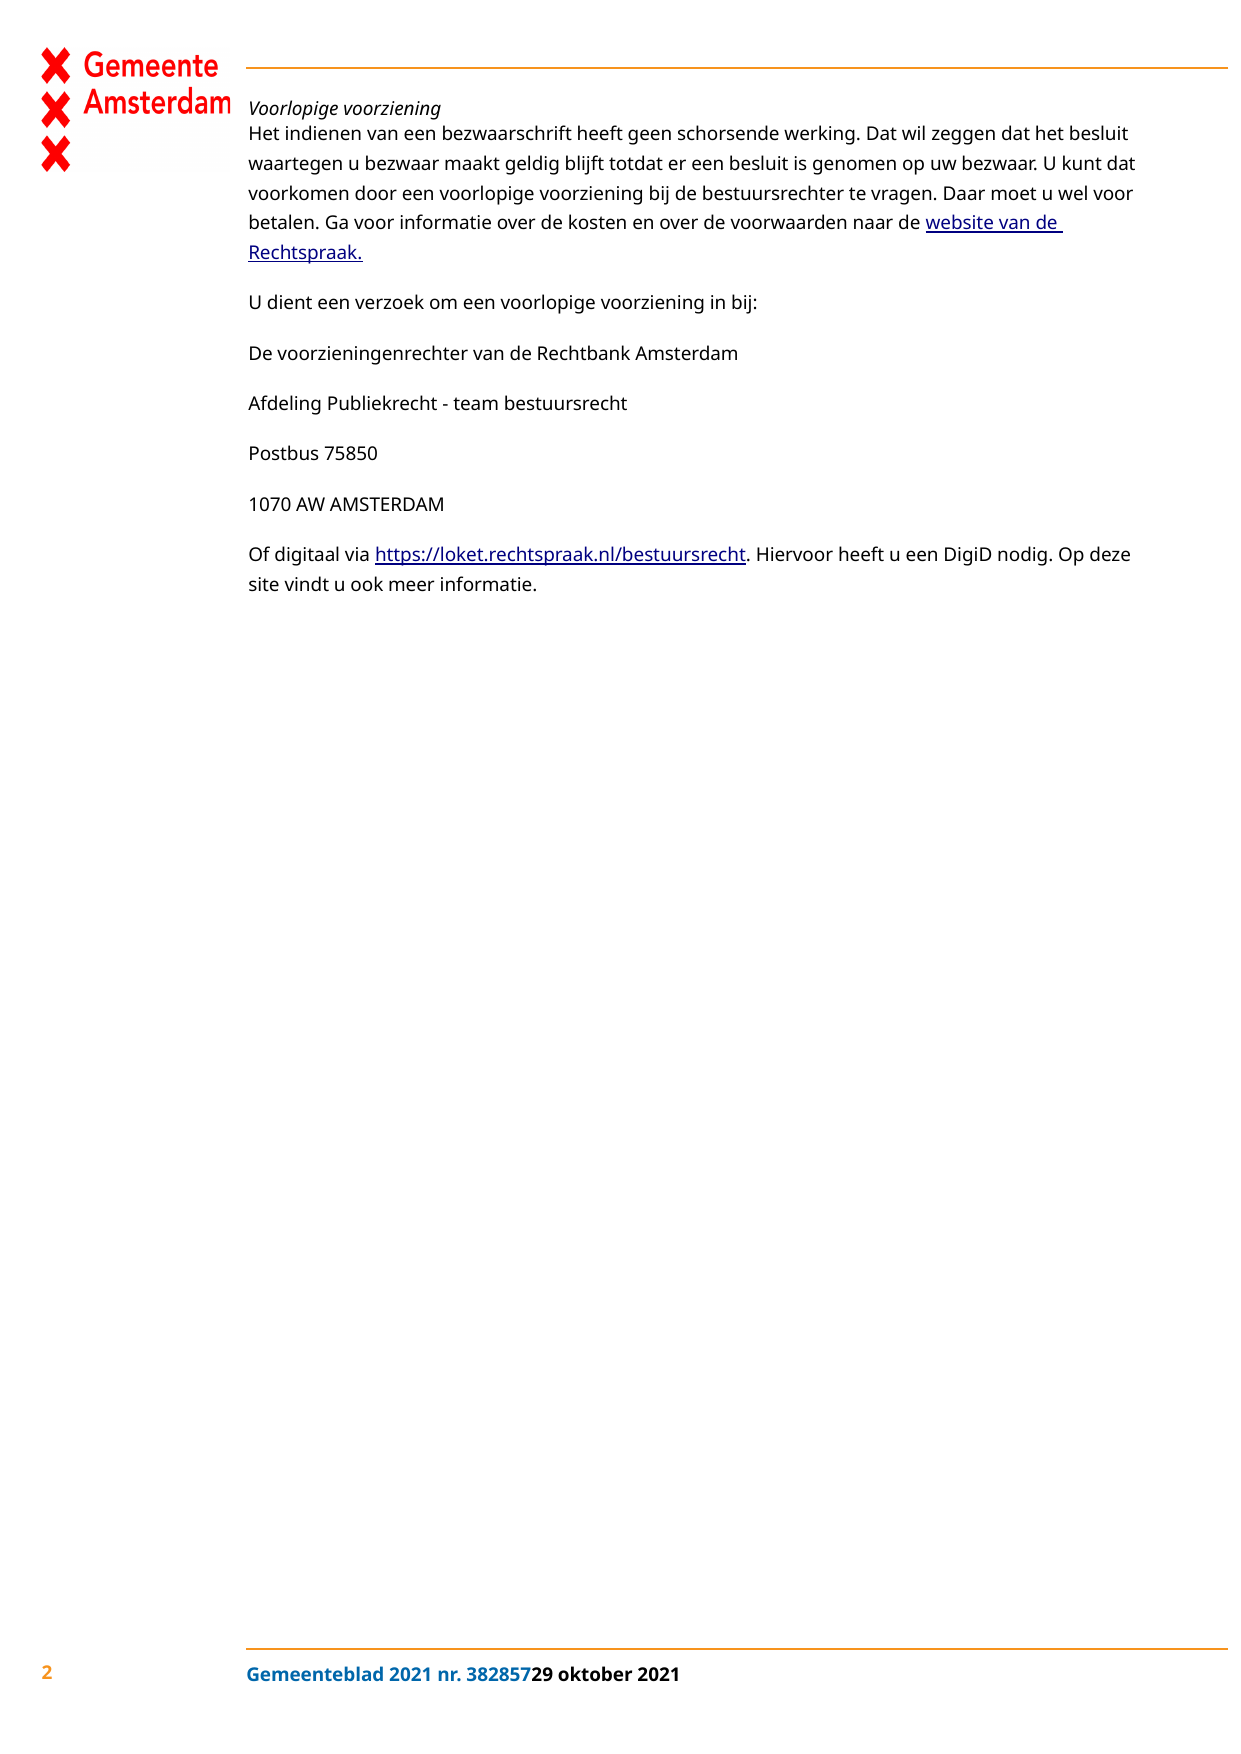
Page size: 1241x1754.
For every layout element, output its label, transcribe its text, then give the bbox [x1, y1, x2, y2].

text Of digitaal via https://loket.rechtspraak.nl/bestuursrecht. Hiervoor heeft u een DigiD nodig. Op deze site vindt u ook meer informatie. [248, 541, 1152, 597]
text 1070 AW AMSTERDAM [248, 491, 1152, 517]
text Postbus 75850 [248, 441, 1152, 466]
text De voorzieningenrechter van de Rechtbank Amsterdam [248, 340, 1152, 365]
text Afdeling Publiekrecht - team bestuursrecht [248, 390, 1152, 416]
text Voorlopige voorziening [248, 95, 1152, 121]
text Het indienen van een bezwaarschrift heeft geen schorsende werking. Dat wil zeggen dat het besluit waartegen u bezwaar maakt geldig blijft totdat er een besluit is genomen op uw bezwaar. U kunt dat voorkomen door een voorlopige voorziening bij de bestuursrechter te vragen. Daar moet u wel voor betalen. Ga voor informatie over de kosten en over de voorwaarden naar de website van de Rechtspraak. [248, 121, 1152, 264]
picture [41, 47, 231, 172]
text U dient een verzoek om een voorlopige voorziening in bij: [248, 289, 1152, 315]
